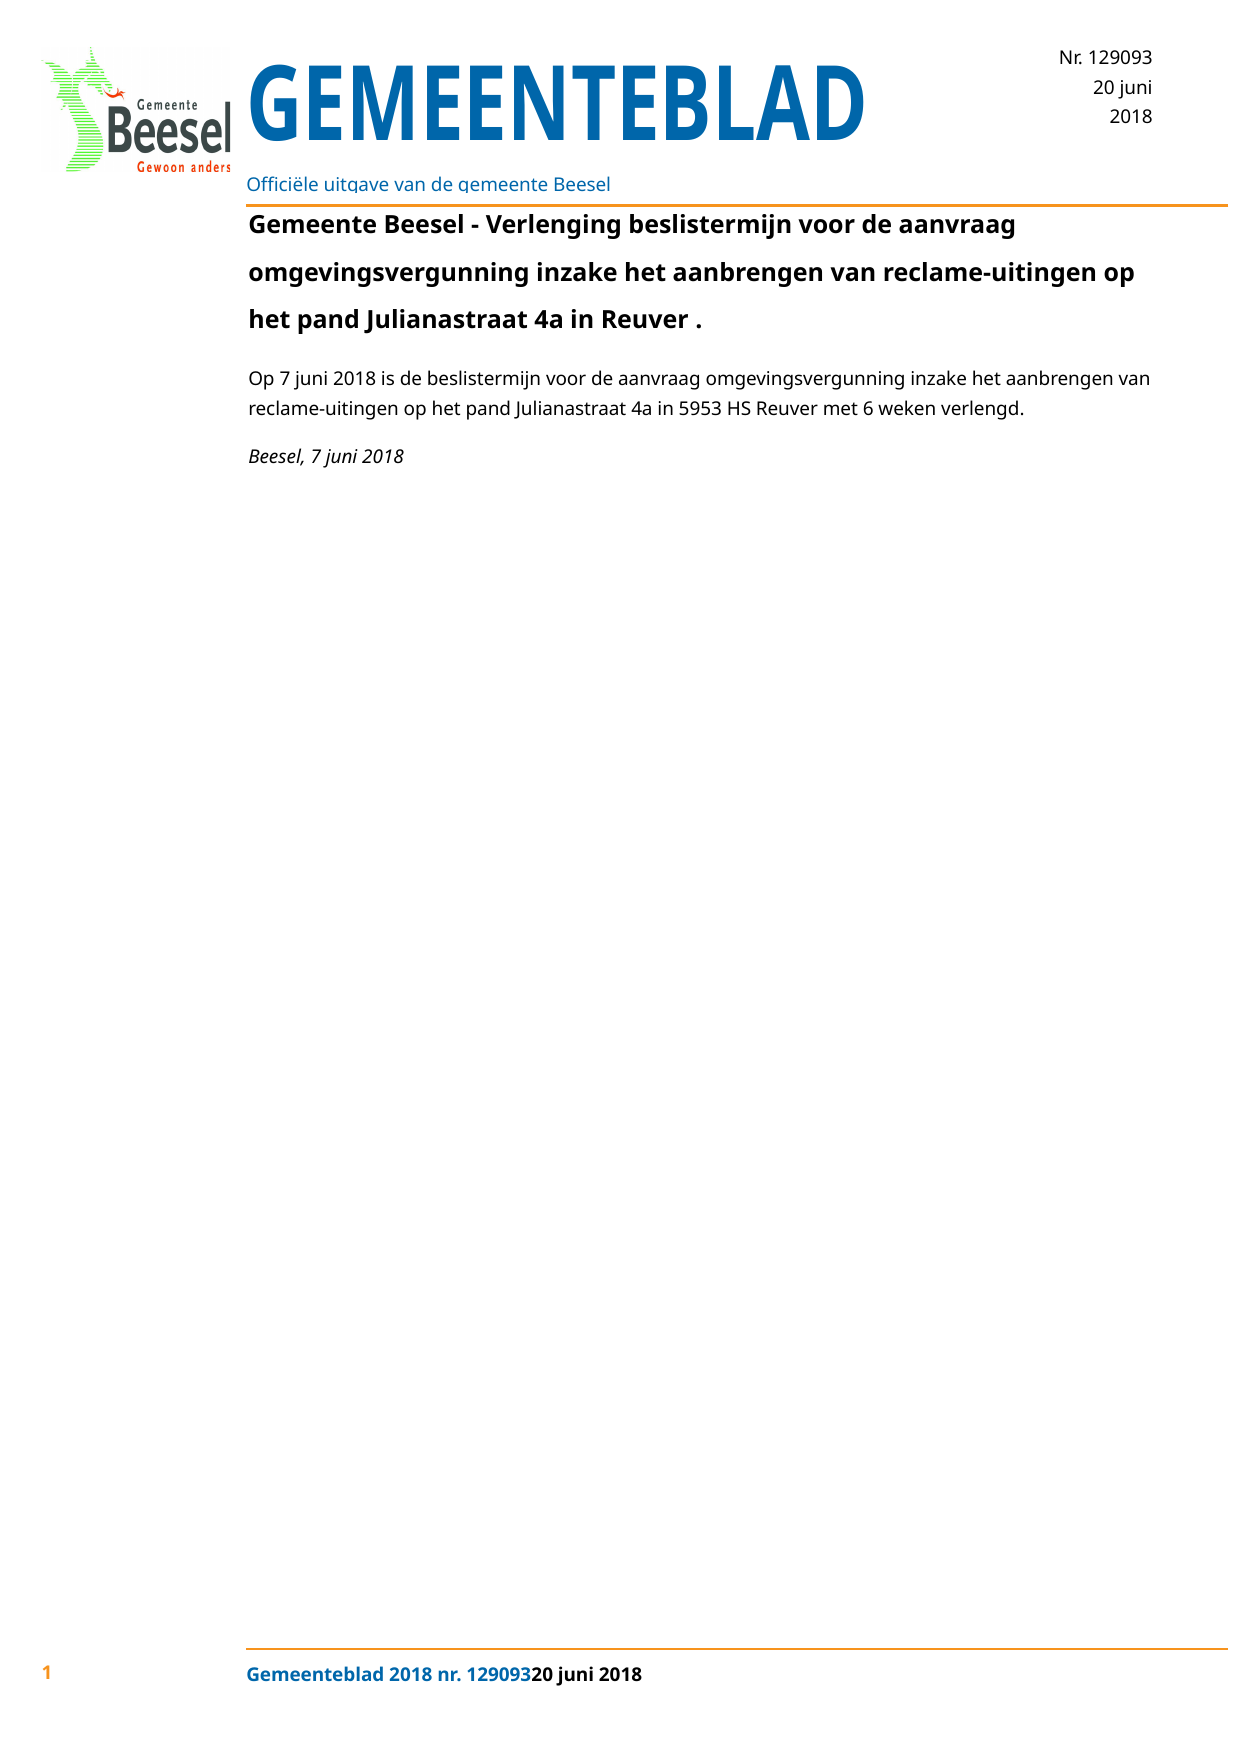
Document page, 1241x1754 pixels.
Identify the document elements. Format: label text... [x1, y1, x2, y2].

text Beesel, 7 juni 2018 [248, 443, 1152, 469]
text Gemeente Beesel - Verlenging beslistermijn voor de aanvraag omgevingsvergunning inzake het aanbrengen van reclame-uitingen op het pand Julianastraat 4a in Reuver . [248, 207, 1152, 336]
picture [41, 47, 231, 172]
text Op 7 juni 2018 is de beslistermijn voor de aanvraag omgevingsvergunning inzake het aanbrengen van reclame-uitingen op het pand Julianastraat 4a in 5953 HS Reuver met 6 weken verlengd. [248, 366, 1152, 421]
